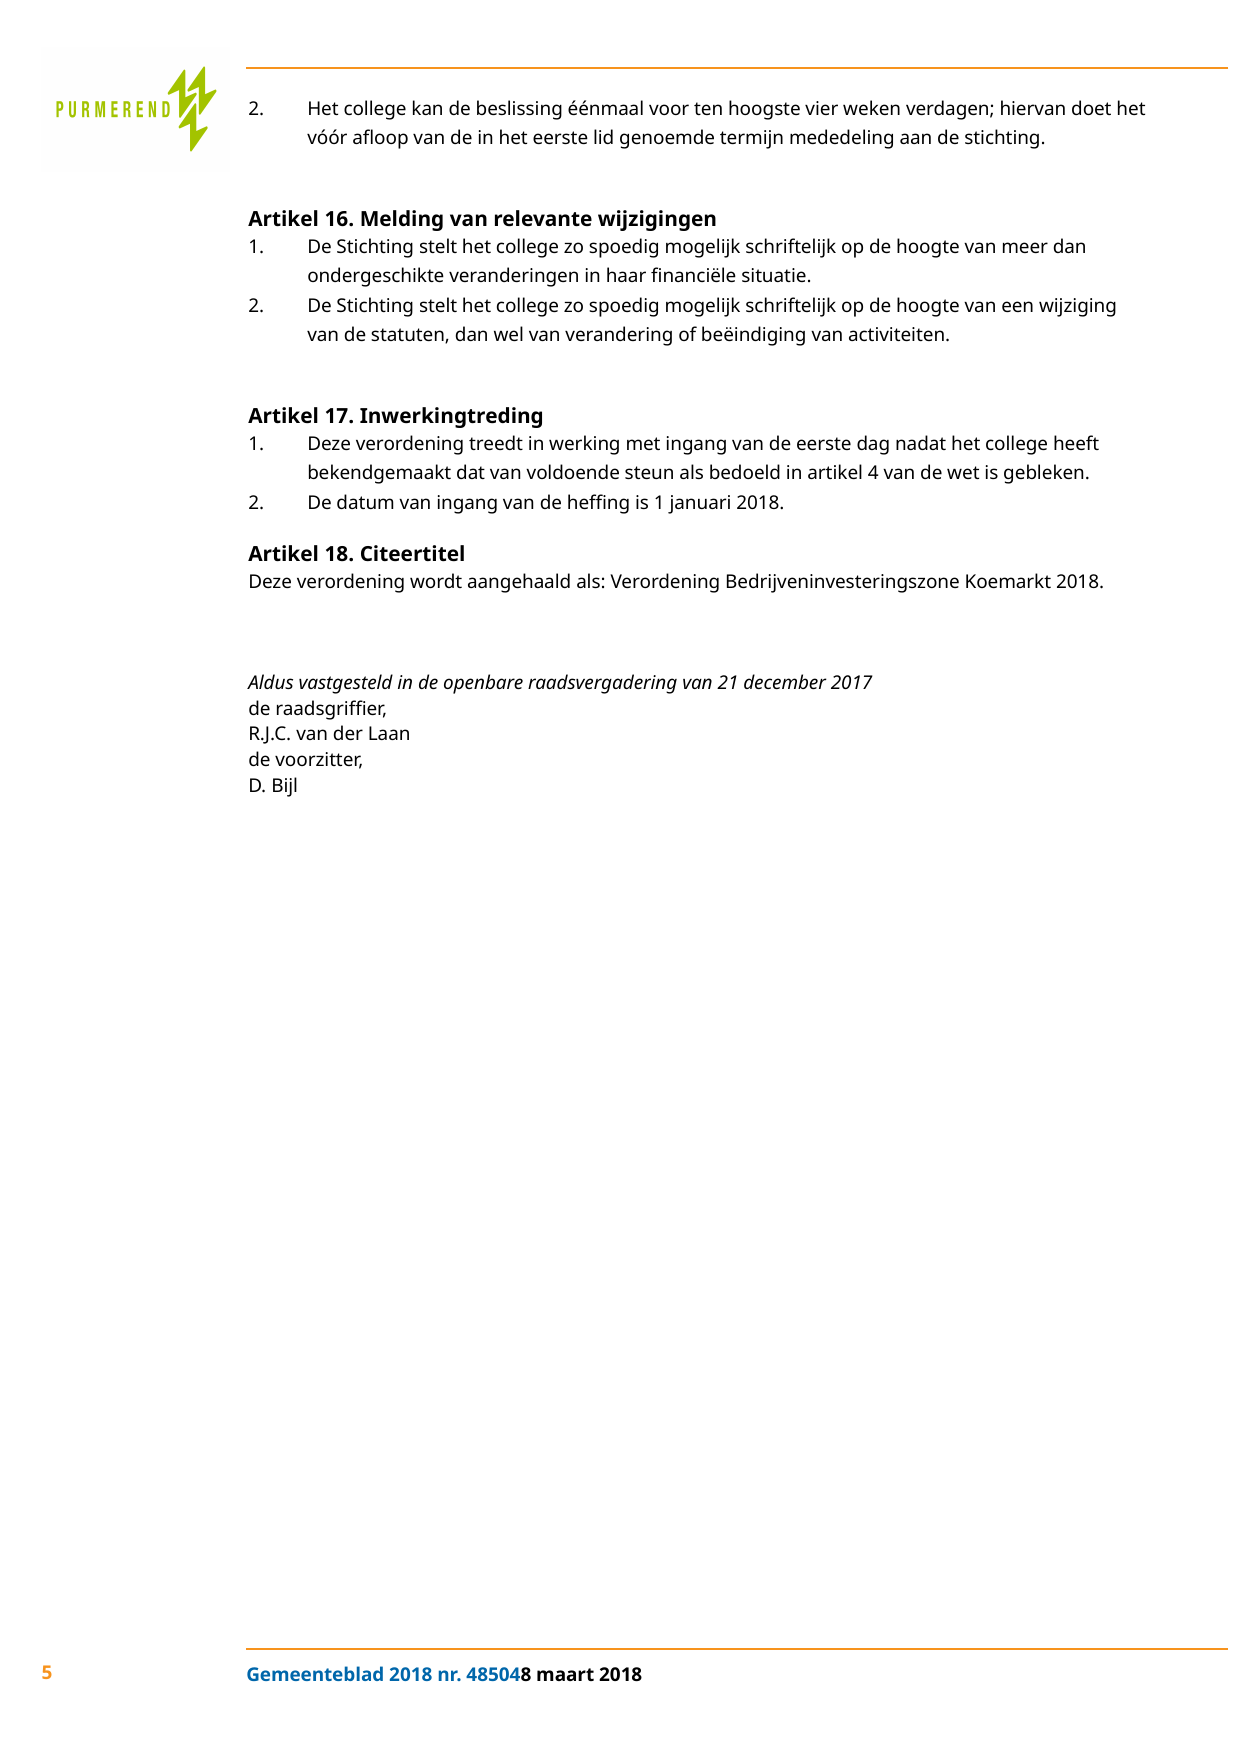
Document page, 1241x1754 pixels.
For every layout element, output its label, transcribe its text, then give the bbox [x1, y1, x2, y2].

list Het college kan de beslissing éénmaal voor ten hoogste vier weken verdagen; hiervan doet het vóór afloop van de in het eerste lid genoemde termijn mededeling aan de stichting. [248, 95, 1152, 150]
picture [41, 47, 231, 172]
text de voorzitter, [248, 746, 1152, 772]
list De datum van ingang van de heffing is 1 januari 2018. [248, 489, 1152, 515]
list De Stichting stelt het college zo spoedig mogelijk schriftelijk op de hoogte van meer dan ondergeschikte veranderingen in haar financiële situatie. [248, 233, 1152, 288]
text Artikel 17. Inwerkingtreding [248, 402, 1152, 430]
text Artikel 18. Citeertitel [248, 539, 1152, 568]
text R.J.C. van der Laan [248, 720, 1152, 746]
list Deze verordening treedt in werking met ingang van de eerste dag nadat het college heeft bekendgemaakt dat van voldoende steun als bedoeld in artikel 4 van de wet is gebleken. [248, 430, 1152, 485]
list De Stichting stelt het college zo spoedig mogelijk schriftelijk op de hoogte van een wijziging van de statuten, dan wel van verandering of beëindiging van activiteiten. [248, 292, 1152, 347]
text D. Bijl [248, 772, 1152, 798]
text Aldus vastgesteld in de openbare raadsvergadering van 21 december 2017 [248, 669, 1152, 695]
text Artikel 16. Melding van relevante wijzigingen [248, 204, 1152, 233]
text Deze verordening wordt aangehaald als: Verordening Bedrijveninvesteringszone Koemarkt 2018. [248, 568, 1152, 594]
text de raadsgriffier, [248, 695, 1152, 720]
